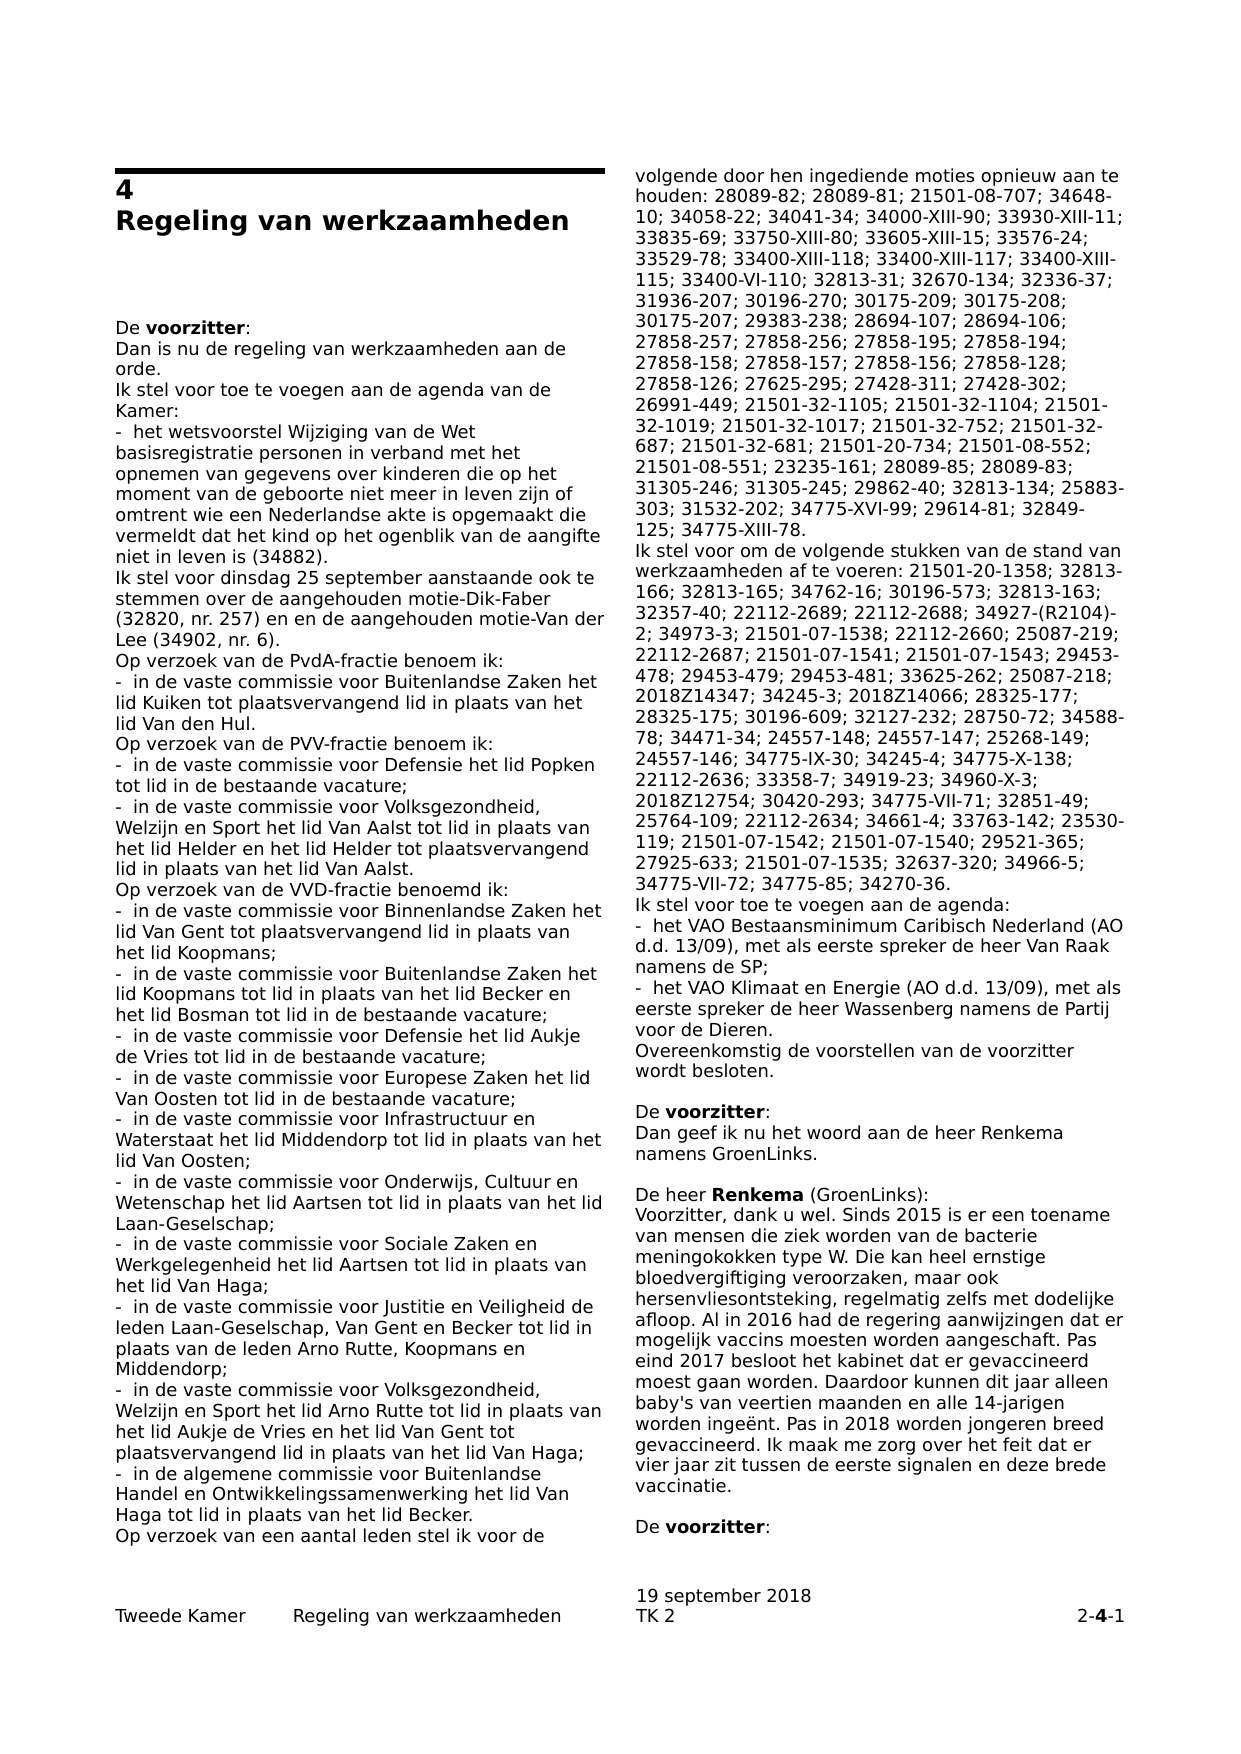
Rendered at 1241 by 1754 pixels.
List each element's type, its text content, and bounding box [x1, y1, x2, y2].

text Op verzoek van de VVD-fractie benoemd ik: [115, 880, 605, 901]
list in de vaste commissie voor Buitenlandse Zaken het lid Kuiken tot plaatsvervangend lid in plaats van het lid Van den Hul. [115, 672, 605, 734]
text Voorzitter, dank u wel. Sinds 2015 is er een toename van mensen die ziek worden van de bacterie meningokokken type W. Die kan heel ernstige bloedvergiftiging veroorzaken, maar ook hersenvliesontsteking, regelmatig zelfs met dodelijke afloop. Al in 2016 had de regering aanwijzingen dat er mogelijk vaccins moesten worden aangeschaft. Pas eind 2017 besloot het kabinet dat er gevaccineerd moest gaan worden. Daardoor kunnen dit jaar alleen baby's van veertien maanden en alle 14-jarigen worden ingeënt. Pas in 2018 worden jongeren breed gevaccineerd. Ik maak me zorg over het feit dat er vier jaar zit tussen de eerste signalen en deze brede vaccinatie. [635, 1205, 1125, 1497]
text Ik stel voor om de volgende stukken van de stand van werkzaamheden af te voeren: 21501-20-1358; 32813-166; 32813-165; 34762-16; 30196-573; 32813-163; 32357-40; 22112-2689; 22112-2688; 34927-(R2104)-2; 34973-3; 21501-07-1538; 22112-2660; 25087-219; 22112-2687; 21501-07-1541; 21501-07-1543; 29453-478; 29453-479; 29453-481; 33625-262; 25087-218; 2018Z14347; 34245-3; 2018Z14066; 28325-177; 28325-175; 30196-609; 32127-232; 28750-72; 34588-78; 34471-34; 24557-148; 24557-147; 25268-149; 24557-146; 34775-IX-30; 34245-4; 34775-X-138; 22112-2636; 33358-7; 34919-23; 34960-X-3; 2018Z12754; 30420-293; 34775-VII-71; 32851-49; 25764-109; 22112-2634; 34661-4; 33763-142; 23530-119; 21501-07-1542; 21501-07-1540; 29521-365; 27925-633; 21501-07-1535; 32637-320; 34966-5; 34775-VII-72; 34775-85; 34270-36. [635, 540, 1125, 894]
text Overeenkomstig de voorstellen van de voorzitter wordt besloten. [635, 1040, 1125, 1082]
list het wetsvoorstel Wijziging van de Wet basisregistratie personen in verband met het opnemen van gegevens over kinderen die op het moment van de geboorte niet meer in leven zijn of omtrent wie een Nederlandse akte is opgemaakt die vermeldt dat het kind op het ogenblik van de aangifte niet in leven is (34882). [115, 422, 605, 567]
list in de algemene commissie voor Buitenlandse Handel en Ontwikkelingssamenwerking het lid Van Haga tot lid in plaats van het lid Becker. [115, 1463, 605, 1526]
list in de vaste commissie voor Volksgezondheid, Welzijn en Sport het lid Arno Rutte tot lid in plaats van het lid Aukje de Vries en het lid Van Gent tot plaatsvervangend lid in plaats van het lid Van Haga; [115, 1380, 605, 1463]
text Op verzoek van de PvdA-fractie benoem ik: [115, 651, 605, 672]
list in de vaste commissie voor Binnenlandse Zaken het lid Van Gent tot plaatsvervangend lid in plaats van het lid Koopmans; [115, 901, 605, 963]
title 4 Regeling van werkzaamheden [115, 174, 605, 237]
text De voorzitter: [115, 318, 605, 338]
text Dan geef ik nu het woord aan de heer Renkema namens GroenLinks. [635, 1123, 1125, 1164]
text Op verzoek van een aantal leden stel ik voor de [115, 1526, 605, 1547]
text De voorzitter: [635, 1517, 1125, 1537]
list het VAO Klimaat en Energie (AO d.d. 13/09), met als eerste spreker de heer Wassenberg namens de Partij voor de Dieren. [635, 978, 1125, 1040]
list in de vaste commissie voor Defensie het lid Aukje de Vries tot lid in de bestaande vacature; [115, 1026, 605, 1067]
list in de vaste commissie voor Europese Zaken het lid Van Oosten tot lid in de bestaande vacature; [115, 1067, 605, 1109]
text De voorzitter: [635, 1102, 1125, 1123]
list in de vaste commissie voor Justitie en Veiligheid de leden Laan-Geselschap, Van Gent en Becker tot lid in plaats van de leden Arno Rutte, Koopmans en Middendorp; [115, 1297, 605, 1380]
text Ik stel voor dinsdag 25 september aanstaande ook te stemmen over de aangehouden motie-Dik-Faber (32820, nr. 257) en en de aangehouden motie-Van der Lee (34902, nr. 6). [115, 567, 605, 651]
text Ik stel voor toe te voegen aan de agenda: [635, 894, 1125, 915]
list in de vaste commissie voor Onderwijs, Cultuur en Wetenschap het lid Aartsen tot lid in plaats van het lid Laan-Geselschap; [115, 1172, 605, 1234]
text Op verzoek van de PVV-fractie benoem ik: [115, 734, 605, 755]
text Dan is nu de regeling van werkzaamheden aan de orde. [115, 338, 605, 380]
text Ik stel voor toe te voegen aan de agenda van de Kamer: [115, 380, 605, 422]
text volgende door hen ingediende moties opnieuw aan te houden: 28089-82; 28089-81; 21501-08-707; 34648-10; 34058-22; 34041-34; 34000-XIII-90; 33930-XIII-11; 33835-69; 33750-XIII-80; 33605-XIII-15; 33576-24; 33529-78; 33400-XIII-118; 33400-XIII-117; 33400-XIII-115; 33400-VI-110; 32813-31; 32670-134; 32336-37; 31936-207; 30196-270; 30175-209; 30175-208; 30175-207; 29383-238; 28694-107; 28694-106; 27858-257; 27858-256; 27858-195; 27858-194; 27858-158; 27858-157; 27858-156; 27858-128; 27858-126; 27625-295; 27428-311; 27428-302; 26991-449; 21501-32-1105; 21501-32-1104; 21501-32-1019; 21501-32-1017; 21501-32-752; 21501-32-687; 21501-32-681; 21501-20-734; 21501-08-552; 21501-08-551; 23235-161; 28089-85; 28089-83; 31305-246; 31305-245; 29862-40; 32813-134; 25883-303; 31532-202; 34775-XVI-99; 29614-81; 32849-125; 34775-XIII-78. [635, 165, 1125, 540]
list in de vaste commissie voor Buitenlandse Zaken het lid Koopmans tot lid in plaats van het lid Becker en het lid Bosman tot lid in de bestaande vacature; [115, 963, 605, 1026]
list in de vaste commissie voor Sociale Zaken en Werkgelegenheid het lid Aartsen tot lid in plaats van het lid Van Haga; [115, 1234, 605, 1297]
list in de vaste commissie voor Volksgezondheid, Welzijn en Sport het lid Van Aalst tot lid in plaats van het lid Helder en het lid Helder tot plaatsvervangend lid in plaats van het lid Van Aalst. [115, 797, 605, 880]
text De heer Renkema (GroenLinks): [635, 1184, 1125, 1205]
list in de vaste commissie voor Defensie het lid Popken tot lid in de bestaande vacature; [115, 755, 605, 797]
list het VAO Bestaansminimum Caribisch Nederland (AO d.d. 13/09), met als eerste spreker de heer Van Raak namens de SP; [635, 915, 1125, 978]
list in de vaste commissie voor Infrastructuur en Waterstaat het lid Middendorp tot lid in plaats van het lid Van Oosten; [115, 1109, 605, 1172]
